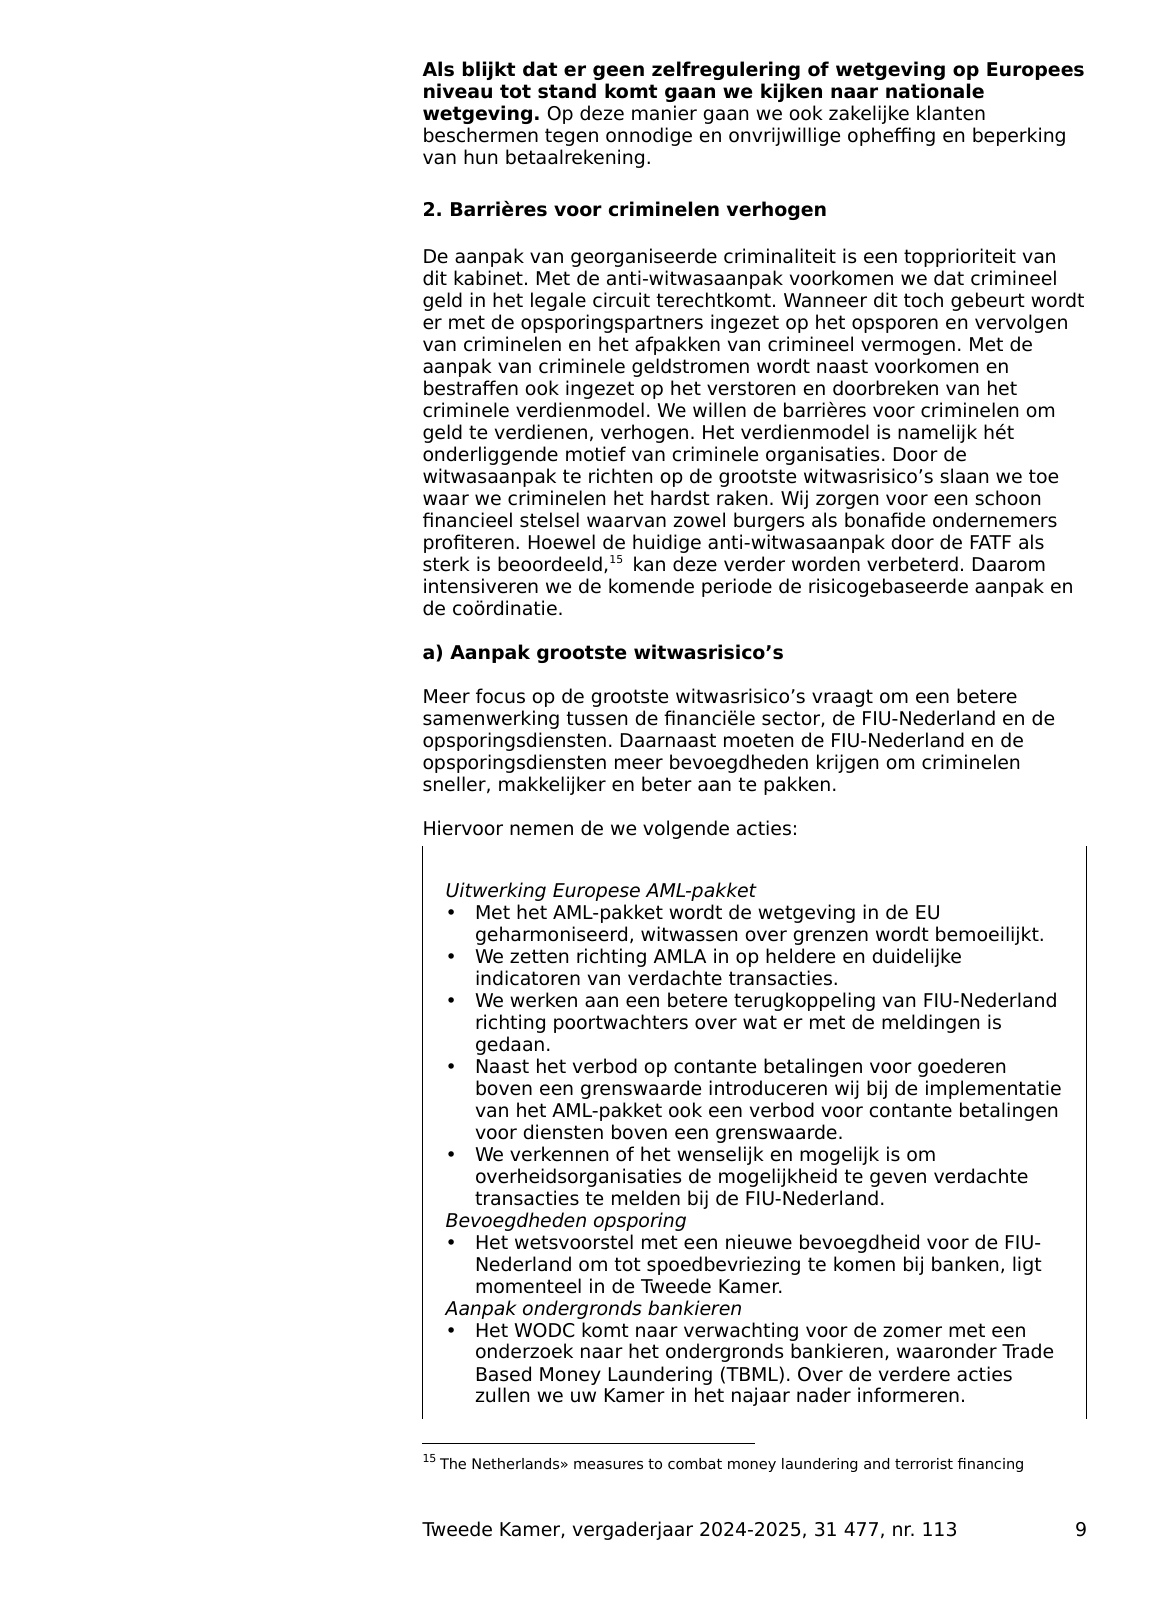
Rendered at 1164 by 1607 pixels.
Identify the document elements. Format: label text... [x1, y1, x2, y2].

table_header Uitwerking Europese AML-pakket • Met het AML-pakket wordt de wetgeving in de EU geharmoniseerd, witwassen over grenzen wordt bemoeilijkt. • We zetten richting AMLA in op heldere en duidelijke indicatoren van verdachte transacties. • We werken aan een betere terugkoppeling van FIU-Nederland richting poortwachters over wat er met de meldingen is gedaan. • Naast het verbod op contante betalingen voor goederen boven een grenswaarde introduceren wij bij de implementatie van het AML-pakket ook een verbod voor contante betalingen voor diensten boven een grenswaarde. • We verkennen of het wenselijk en mogelijk is om overheidsorganisaties de mogelijkheid te geven verdachte transacties te melden bij de FIU-Nederland. Bevoegdheden opsporing • Het wetsvoorstel met een nieuwe bevoegdheid voor de FIU-Nederland om tot spoedbevriezing te komen bij banken, ligt momenteel in de Tweede Kamer. Aanpak ondergronds bankieren • Het WODC komt naar verwachting voor de zomer met een onderzoek naar het ondergronds bankieren, waaronder Trade Based Money Laundering (TBML). Over de verdere acties zullen we uw Kamer in het najaar nader informeren. [423, 846, 1086, 1419]
text Meer focus op de grootste witwasrisico’s vraagt om een betere samenwerking tussen de financiële sector, de FIU-Nederland en de opsporingsdiensten. Daarnaast moeten de FIU-Nederland en de opsporingsdiensten meer bevoegdheden krijgen om criminelen sneller, makkelijker en beter aan te pakken. [422, 686, 1087, 796]
subtitle 2. Barrières voor criminelen verhogen [422, 199, 1087, 221]
text De aanpak van georganiseerde criminaliteit is een topprioriteit van dit kabinet. Met de anti-witwasaanpak voorkomen we dat crimineel geld in het legale circuit terechtkomt. Wanneer dit toch gebeurt wordt er met de opsporingspartners ingezet op het opsporen en vervolgen van criminelen en het afpakken van crimineel vermogen. Met de aanpak van criminele geldstromen wordt naast voorkomen en bestraffen ook ingezet op het verstoren en doorbreken van het criminele verdienmodel. We willen de barrières voor criminelen om geld te verdienen, verhogen. Het verdienmodel is namelijk hét onderliggende motief van criminele organisaties. Door de witwasaanpak te richten op de grootste witwasrisico’s slaan we toe waar we criminelen het hardst raken. Wij zorgen voor een schoon financieel stelsel waarvan zowel burgers als bonafide ondernemers profiteren. Hoewel de huidige anti-witwasaanpak door de FATF als sterk is beoordeeld, kan deze verder worden verbeterd. Daarom intensiveren we de komende periode de risicogebaseerde aanpak en de coördinatie. [422, 246, 1087, 619]
text The Netherlands» measures to combat money laundering and terrorist financing [422, 1452, 1087, 1474]
text Als blijkt dat er geen zelfregulering of wetgeving op Europees niveau tot stand komt gaan we kijken naar nationale wetgeving. Op deze manier gaan we ook zakelijke klanten beschermen tegen onnodige en onvrijwillige opheffing en beperking van hun betaalrekening. [422, 59, 1087, 169]
text Hiervoor nemen de we volgende acties: [422, 818, 1087, 840]
subtitle a) Aanpak grootste witwasrisico’s [422, 642, 1087, 664]
